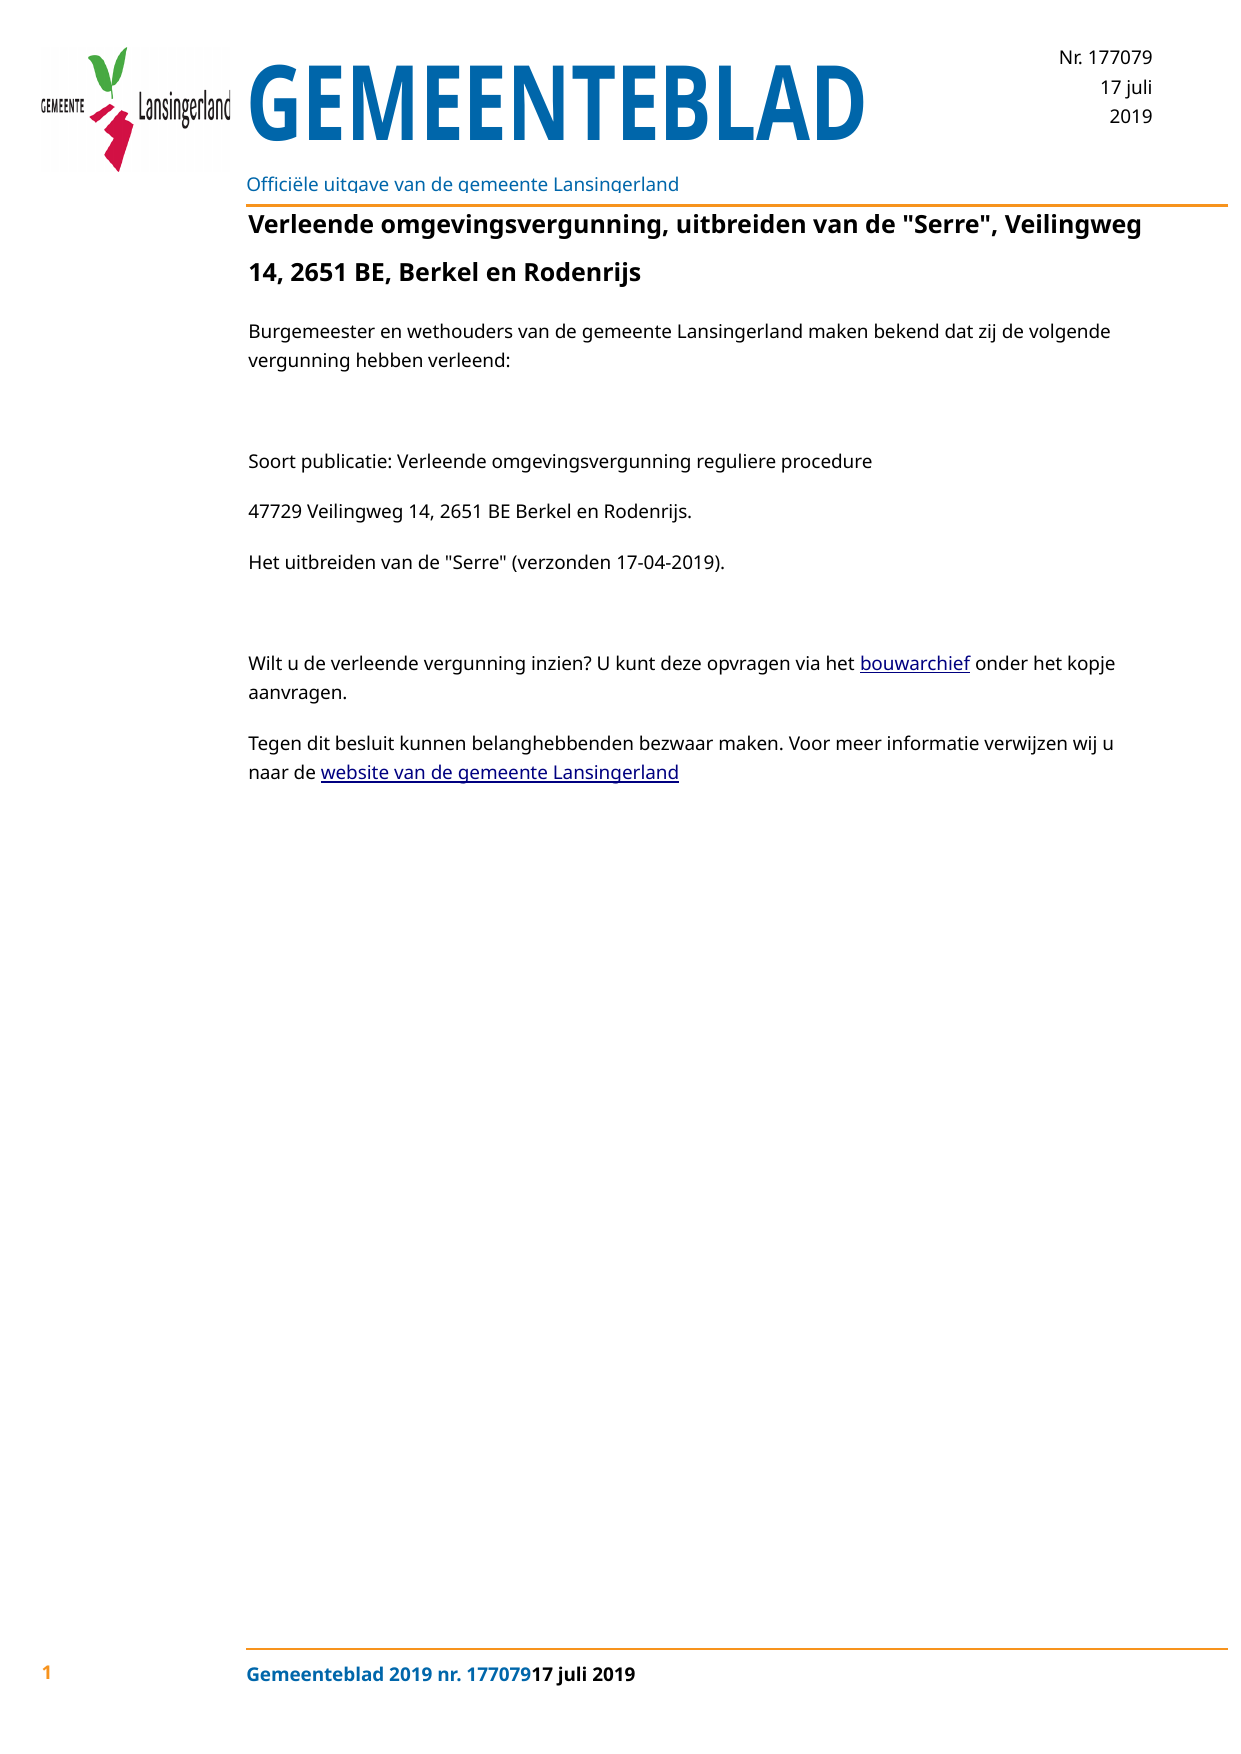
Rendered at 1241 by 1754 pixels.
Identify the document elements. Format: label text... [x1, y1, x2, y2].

text Wilt u de verleende vergunning inzien? U kunt deze opvragen via het bouwarchief onder het kopje aanvragen. [248, 650, 1152, 705]
picture [41, 47, 231, 172]
text Soort publicatie: Verleende omgevingsvergunning reguliere procedure [248, 448, 1152, 474]
text Verleende omgevingsvergunning, uitbreiden van de "Serre", Veilingweg 14, 2651 BE, Berkel en Rodenrijs [248, 207, 1152, 288]
text Burgemeester en wethouders van de gemeente Lansingerland maken bekend dat zij de volgende vergunning hebben verleend: [248, 318, 1152, 373]
text Tegen dit besluit kunnen belanghebbenden bezwaar maken. Voor meer informatie verwijzen wij u naar de website van de gemeente Lansingerland [248, 730, 1152, 785]
text 47729 Veilingweg 14, 2651 BE Berkel en Rodenrijs. [248, 499, 1152, 524]
text Het uitbreiden van de "Serre" (verzonden 17-04-2019). [248, 549, 1152, 575]
